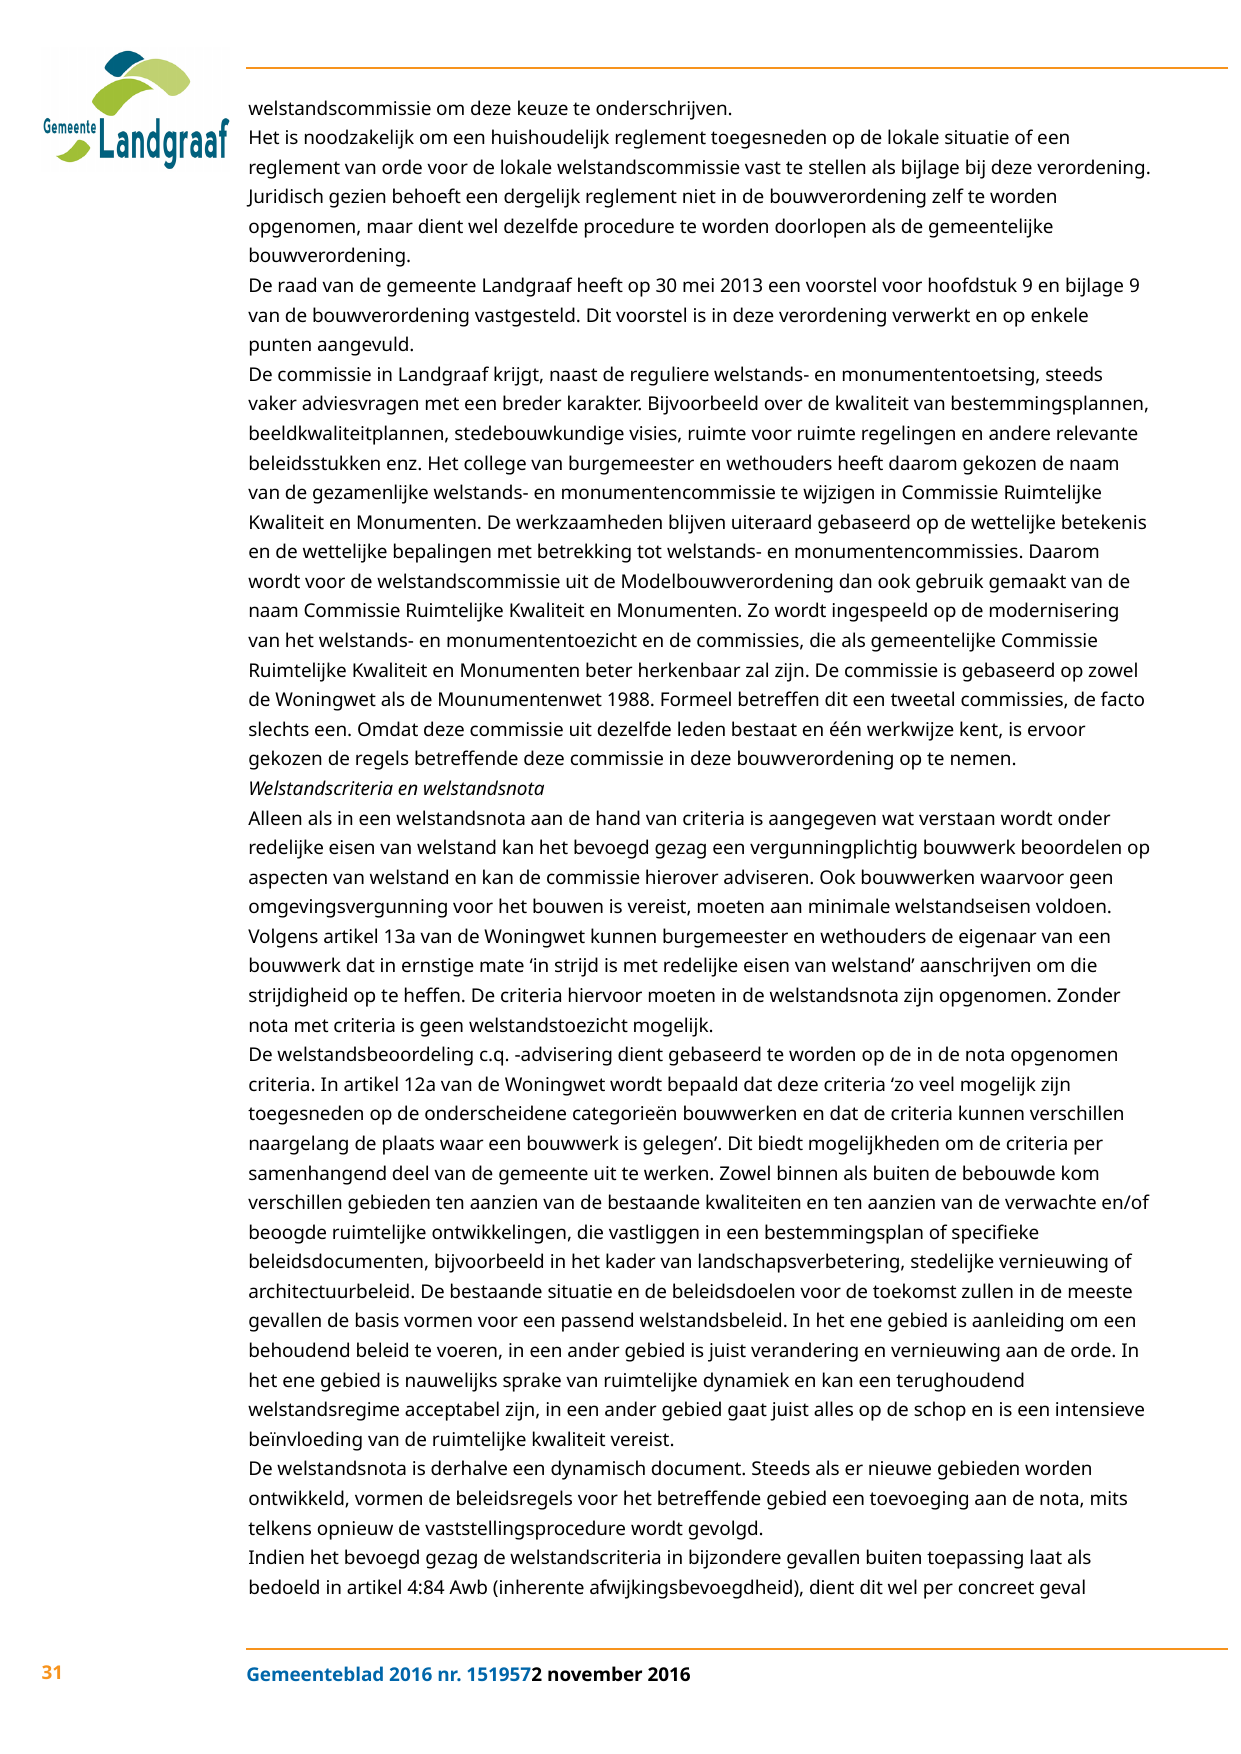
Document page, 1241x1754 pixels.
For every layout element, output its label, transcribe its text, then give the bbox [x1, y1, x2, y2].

text welstandscommissie om deze keuze te onderschrijven. [248, 95, 1152, 121]
text De welstandsnota is derhalve een dynamisch document. Steeds als er nieuwe gebieden worden ontwikkeld, vormen de beleidsregels voor het betreffende gebied een toevoeging aan de nota, mits telkens opnieuw de vaststellingsprocedure wordt gevolgd. [248, 1456, 1152, 1541]
text Alleen als in een welstandsnota aan de hand van criteria is aangegeven wat verstaan wordt onder redelijke eisen van welstand kan het bevoegd gezag een vergunningplichtig bouwwerk beoordelen op aspecten van welstand en kan de commissie hierover adviseren. Ook bouwwerken waarvoor geen omgevingsvergunning voor het bouwen is vereist, moeten aan minimale welstandseisen voldoen. Volgens artikel 13a van de Woningwet kunnen burgemeester en wethouders de eigenaar van een bouwwerk dat in ernstige mate ‘in strijd is met redelijke eisen van welstand’ aanschrijven om die strijdigheid op te heffen. De criteria hiervoor moeten in de welstandsnota zijn opgenomen. Zonder nota met criteria is geen welstandstoezicht mogelijk. [248, 805, 1152, 1038]
text Welstandscriteria en welstandsnota [248, 775, 1152, 801]
text Het is noodzakelijk om een huishoudelijk reglement toegesneden op de lokale situatie of een reglement van orde voor de lokale welstandscommissie vast te stellen als bijlage bij deze verordening. Juridisch gezien behoeft een dergelijk reglement niet in de bouwverordening zelf te worden opgenomen, maar dient wel dezelfde procedure te worden doorlopen als de gemeentelijke bouwverordening. [248, 124, 1152, 268]
text Indien het bevoegd gezag de welstandscriteria in bijzondere gevallen buiten toepassing laat als bedoeld in artikel 4:84 Awb (inherente afwijkingsbevoegdheid), dient dit wel per concreet geval [248, 1544, 1152, 1600]
text De raad van de gemeente Landgraaf heeft op 30 mei 2013 een voorstel voor hoofdstuk 9 en bijlage 9 van de bouwverordening vastgesteld. Dit voorstel is in deze verordening verwerkt en op enkele punten aangevuld. [248, 272, 1152, 357]
picture [41, 47, 231, 172]
text De commissie in Landgraaf krijgt, naast de reguliere welstands- en monumententoetsing, steeds vaker adviesvragen met een breder karakter. Bijvoorbeeld over de kwaliteit van bestemmingsplannen, beeldkwaliteitplannen, stedebouwkundige visies, ruimte voor ruimte regelingen en andere relevante beleidsstukken enz. Het college van burgemeester en wethouders heeft daarom gekozen de naam van de gezamenlijke welstands- en monumentencommissie te wijzigen in Commissie Ruimtelijke Kwaliteit en Monumenten. De werkzaamheden blijven uiteraard gebaseerd op de wettelijke betekenis en de wettelijke bepalingen met betrekking tot welstands- en monumentencommissies. Daarom wordt voor de welstandscommissie uit de Modelbouwverordening dan ook gebruik gemaakt van de naam Commissie Ruimtelijke Kwaliteit en Monumenten. Zo wordt ingespeeld op de modernisering van het welstands- en monumententoezicht en de commissies, die als gemeentelijke Commissie Ruimtelijke Kwaliteit en Monumenten beter herkenbaar zal zijn. De commissie is gebaseerd op zowel de Woningwet als de Mounumentenwet 1988. Formeel betreffen dit een tweetal commissies, de facto slechts een. Omdat deze commissie uit dezelfde leden bestaat en één werkwijze kent, is ervoor gekozen de regels betreffende deze commissie in deze bouwverordening op te nemen. [248, 361, 1152, 771]
text De welstandsbeoordeling c.q. -advisering dient gebaseerd te worden op de in de nota opgenomen criteria. In artikel 12a van de Woningwet wordt bepaald dat deze criteria ‘zo veel mogelijk zijn toegesneden op de onderscheidene categorieën bouwwerken en dat de criteria kunnen verschillen naargelang de plaats waar een bouwwerk is gelegen’. Dit biedt mogelijkheden om de criteria per samenhangend deel van de gemeente uit te werken. Zowel binnen als buiten de bebouwde kom verschillen gebieden ten aanzien van de bestaande kwaliteiten en ten aanzien van de verwachte en/of beoogde ruimtelijke ontwikkelingen, die vastliggen in een bestemmingsplan of specifieke beleidsdocumenten, bijvoorbeeld in het kader van landschapsverbetering, stedelijke vernieuwing of architectuurbeleid. De bestaande situatie en de beleidsdoelen voor de toekomst zullen in de meeste gevallen de basis vormen voor een passend welstandsbeleid. In het ene gebied is aanleiding om een behoudend beleid te voeren, in een ander gebied is juist verandering en vernieuwing aan de orde. In het ene gebied is nauwelijks sprake van ruimtelijke dynamiek en kan een terughoudend welstandsregime acceptabel zijn, in een ander gebied gaat juist alles op de schop en is een intensieve beïnvloeding van de ruimtelijke kwaliteit vereist. [248, 1041, 1152, 1452]
